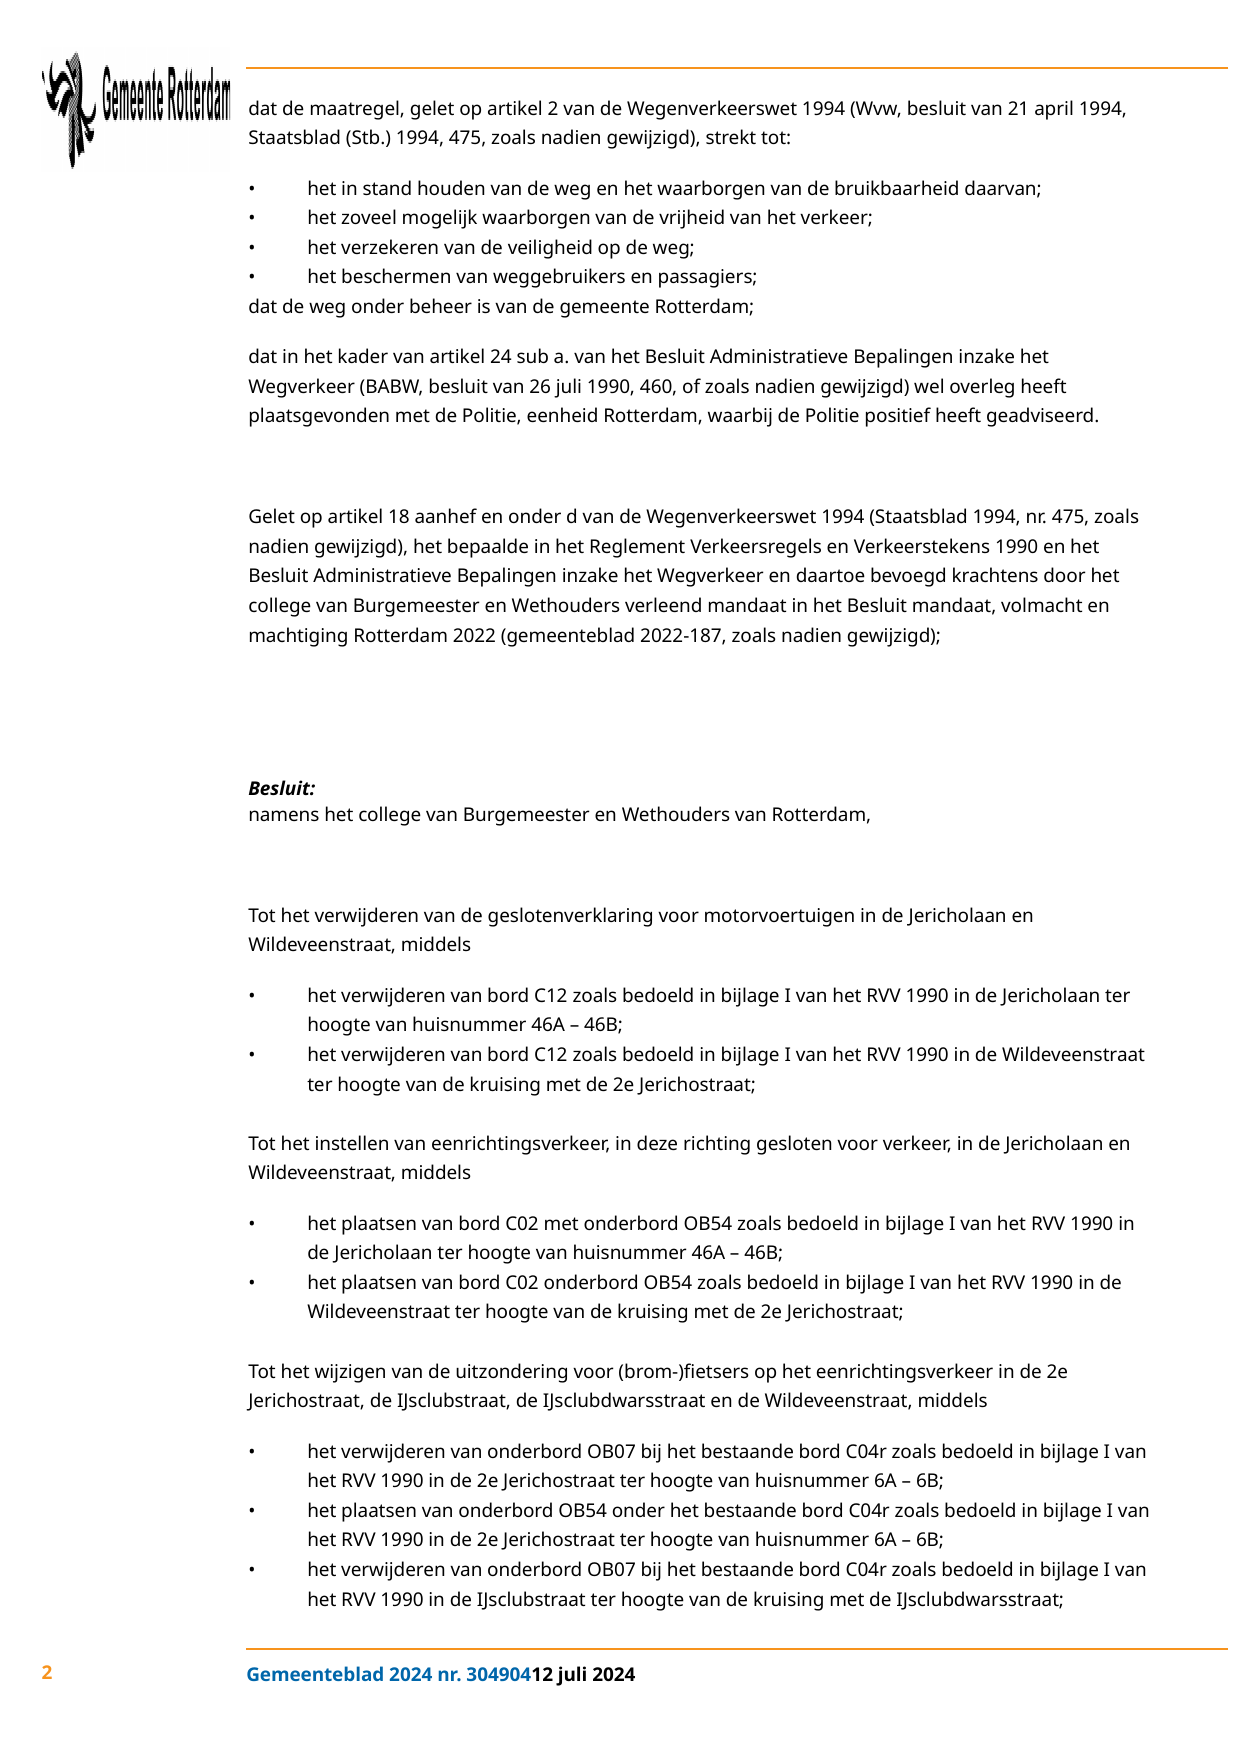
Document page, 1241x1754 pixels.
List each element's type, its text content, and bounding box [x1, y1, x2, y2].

text Tot het instellen van eenrichtingsverkeer, in deze richting gesloten voor verkeer, in de Jericholaan en Wildeveenstraat, middels [248, 1130, 1152, 1185]
list het plaatsen van onderbord OB54 onder het bestaande bord C04r zoals bedoeld in bijlage I van het RVV 1990 in de 2e Jerichostraat ter hoogte van huisnummer 6A – 6B; [248, 1497, 1152, 1552]
text Besluit: [248, 776, 1152, 801]
text Gelet op artikel 18 aanhef en onder d van de Wegenverkeerswet 1994 (Staatsblad 1994, nr. 475, zoals nadien gewijzigd), het bepaalde in het Reglement Verkeersregels en Verkeerstekens 1990 en het Besluit Administratieve Bepalingen inzake het Wegverkeer en daartoe bevoegd krachtens door het college van Burgemeester en Wethouders verleend mandaat in het Besluit mandaat, volmacht en machtiging Rotterdam 2022 (gemeenteblad 2022-187, zoals nadien gewijzigd); [248, 503, 1152, 648]
text Tot het wijzigen van de uitzondering voor (brom-)fietsers op het eenrichtingsverkeer in de 2e Jerichostraat, de IJsclubstraat, de IJsclubdwarsstraat en de Wildeveenstraat, middels [248, 1358, 1152, 1413]
text dat de weg onder beheer is van de gemeente Rotterdam; [248, 293, 1152, 319]
list het plaatsen van bord C02 met onderbord OB54 zoals bedoeld in bijlage I van het RVV 1990 in de Jericholaan ter hoogte van huisnummer 46A – 46B; [248, 1210, 1152, 1265]
list het verzekeren van de veiligheid op de weg; [248, 234, 1152, 260]
list het plaatsen van bord C02 onderbord OB54 zoals bedoeld in bijlage I van het RVV 1990 in de Wildeveenstraat ter hoogte van de kruising met de 2e Jerichostraat; [248, 1269, 1152, 1324]
text dat de maatregel, gelet op artikel 2 van de Wegenverkeerswet 1994 (Wvw, besluit van 21 april 1994, Staatsblad (Stb.) 1994, 475, zoals nadien gewijzigd), strekt tot: [248, 95, 1152, 150]
text dat in het kader van artikel 24 sub a. van het Besluit Administratieve Bepalingen inzake het Wegverkeer (BABW, besluit van 26 juli 1990, 460, of zoals nadien gewijzigd) wel overleg heeft plaatsgevonden met de Politie, eenheid Rotterdam, waarbij de Politie positief heeft geadviseerd. [248, 343, 1152, 428]
text Tot het verwijderen van de geslotenverklaring voor motorvoertuigen in de Jericholaan en Wildeveenstraat, middels [248, 902, 1152, 957]
list het verwijderen van bord C12 zoals bedoeld in bijlage I van het RVV 1990 in de Wildeveenstraat ter hoogte van de kruising met de 2e Jerichostraat; [248, 1041, 1152, 1097]
list het zoveel mogelijk waarborgen van de vrijheid van het verkeer; [248, 204, 1152, 230]
picture [41, 47, 231, 172]
list het verwijderen van bord C12 zoals bedoeld in bijlage I van het RVV 1990 in de Jericholaan ter hoogte van huisnummer 46A – 46B; [248, 982, 1152, 1037]
list het in stand houden van de weg en het waarborgen van de bruikbaarheid daarvan; [248, 175, 1152, 201]
text namens het college van Burgemeester en Wethouders van Rotterdam, [248, 801, 1152, 827]
list het beschermen van weggebruikers en passagiers; [248, 263, 1152, 289]
list het verwijderen van onderbord OB07 bij het bestaande bord C04r zoals bedoeld in bijlage I van het RVV 1990 in de IJsclubstraat ter hoogte van de kruising met de IJsclubdwarsstraat; [248, 1556, 1152, 1612]
list het verwijderen van onderbord OB07 bij het bestaande bord C04r zoals bedoeld in bijlage I van het RVV 1990 in de 2e Jerichostraat ter hoogte van huisnummer 6A – 6B; [248, 1438, 1152, 1493]
